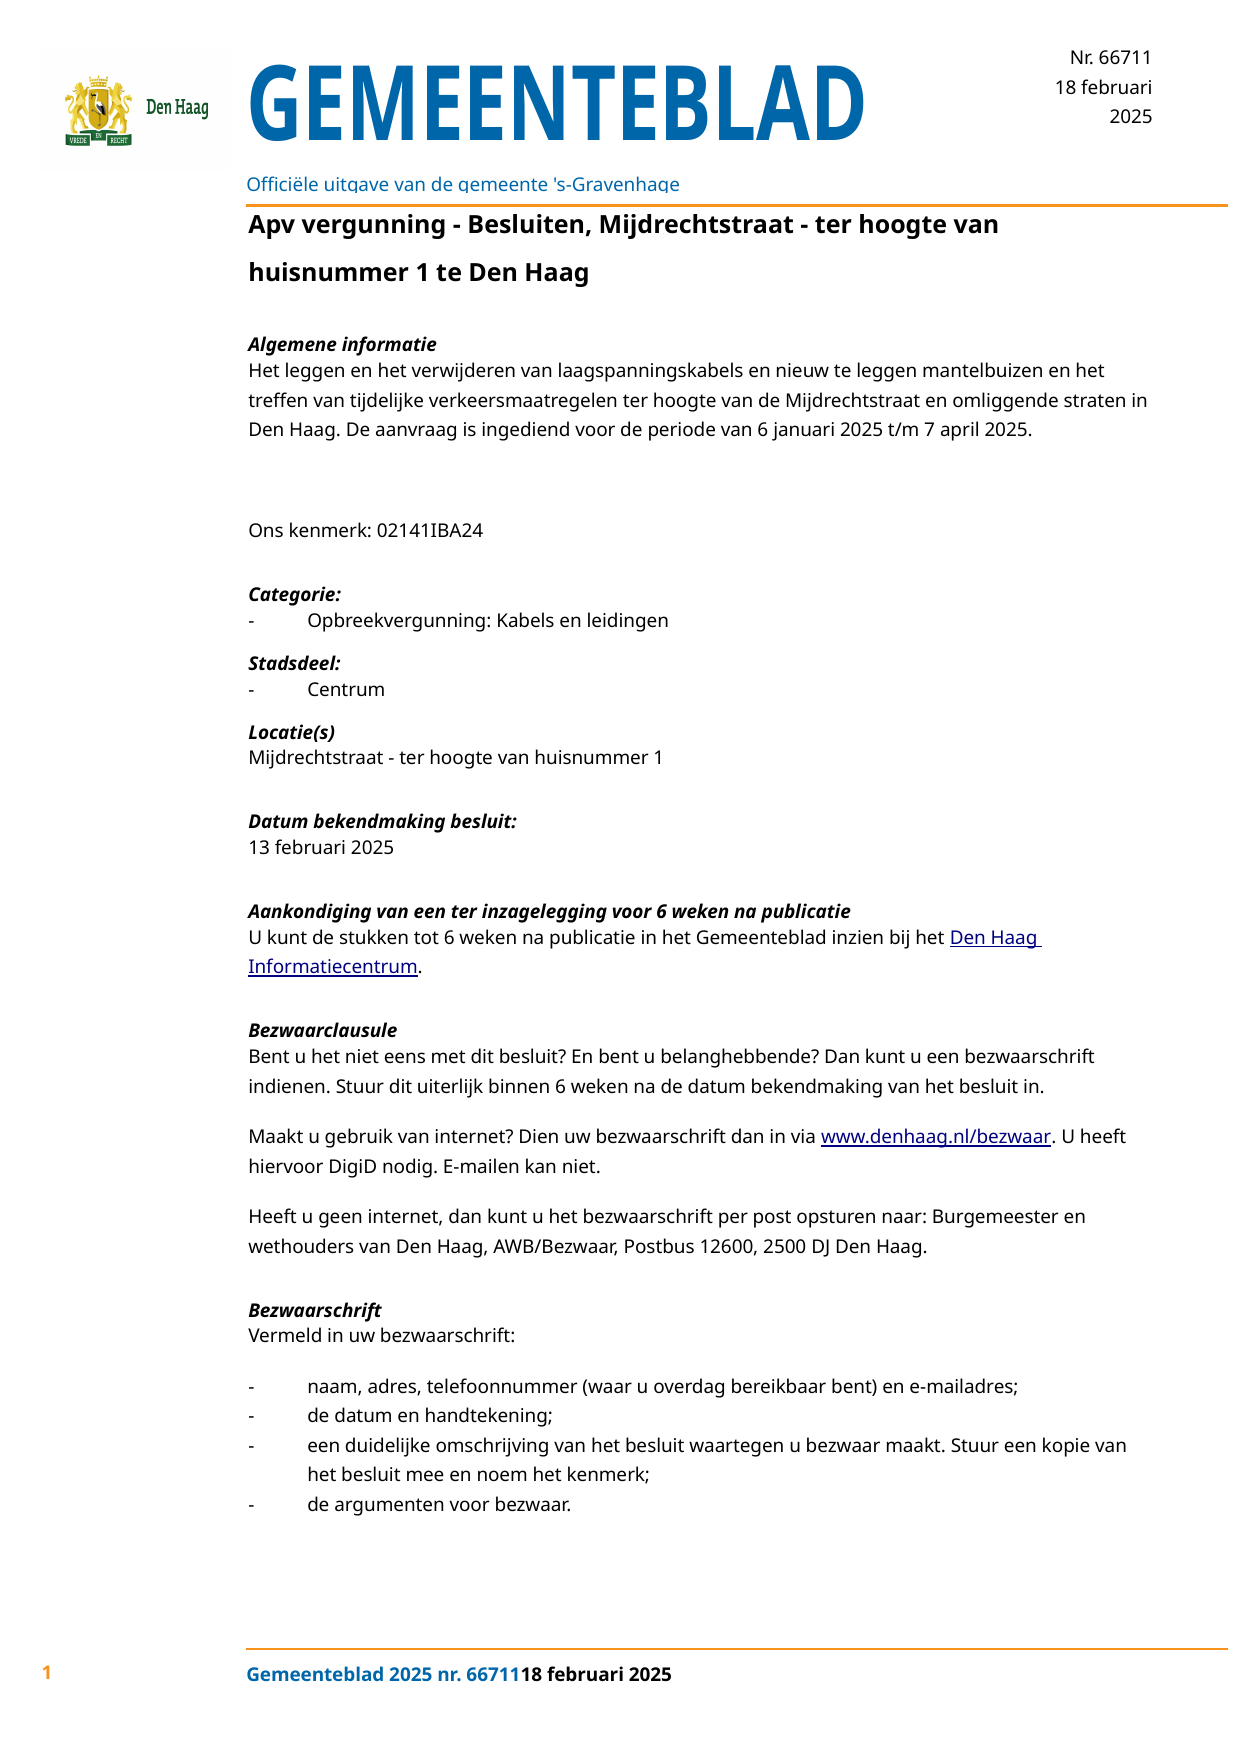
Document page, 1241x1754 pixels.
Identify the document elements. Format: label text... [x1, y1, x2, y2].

text Ons kenmerk: 02141IBA24 [248, 517, 1152, 543]
text Mijdrechtstraat - ter hoogte van huisnummer 1 [248, 744, 1152, 770]
text U kunt de stukken tot 6 weken na publicatie in het Gemeenteblad inzien bij het Den Haag Informatiecentrum. [248, 924, 1152, 979]
list Centrum [248, 676, 1152, 701]
text Categorie: [248, 581, 1152, 607]
text Algemene informatie [248, 331, 1152, 357]
text Stadsdeel: [248, 650, 1152, 676]
text Vermeld in uw bezwaarschrift: [248, 1322, 1152, 1348]
picture [41, 47, 231, 172]
text Bezwaarclausule [248, 1017, 1152, 1043]
text Het leggen en het verwijderen van laagspanningskabels en nieuw te leggen mantelbuizen en het treffen van tijdelijke verkeersmaatregelen ter hoogte van de Mijdrechtstraat en omliggende straten in Den Haag. De aanvraag is ingediend voor de periode van 6 januari 2025 t/m 7 april 2025. [248, 357, 1152, 442]
list de datum en handtekening; [248, 1402, 1152, 1428]
text 13 februari 2025 [248, 834, 1152, 860]
list de argumenten voor bezwaar. [248, 1491, 1152, 1517]
text Bezwaarschrift [248, 1297, 1152, 1322]
text Maakt u gebruik van internet? Dien uw bezwaarschrift dan in via www.denhaag.nl/bezwaar. U heeft hiervoor DigiD nodig. E-mailen kan niet. [248, 1123, 1152, 1178]
text Bent u het niet eens met dit besluit? En bent u belanghebbende? Dan kunt u een bezwaarschrift indienen. Stuur dit uiterlijk binnen 6 weken na de datum bekendmaking van het besluit in. [248, 1043, 1152, 1098]
list een duidelijke omschrijving van het besluit waartegen u bezwaar maakt. Stuur een kopie van het besluit mee en noem het kenmerk; [248, 1432, 1152, 1487]
text Datum bekendmaking besluit: [248, 808, 1152, 834]
text Aankondiging van een ter inzagelegging voor 6 weken na publicatie [248, 898, 1152, 924]
list naam, adres, telefoonnummer (waar u overdag bereikbaar bent) en e-mailadres; [248, 1373, 1152, 1399]
text Locatie(s) [248, 719, 1152, 744]
text Heeft u geen internet, dan kunt u het bezwaarschrift per post opsturen naar: Burgemeester en wethouders van Den Haag, AWB/Bezwaar, Postbus 12600, 2500 DJ Den Haag. [248, 1203, 1152, 1258]
text Apv vergunning - Besluiten, Mijdrechtstraat - ter hoogte van huisnummer 1 te Den Haag [248, 207, 1152, 288]
list Opbreekvergunning: Kabels en leidingen [248, 607, 1152, 633]
